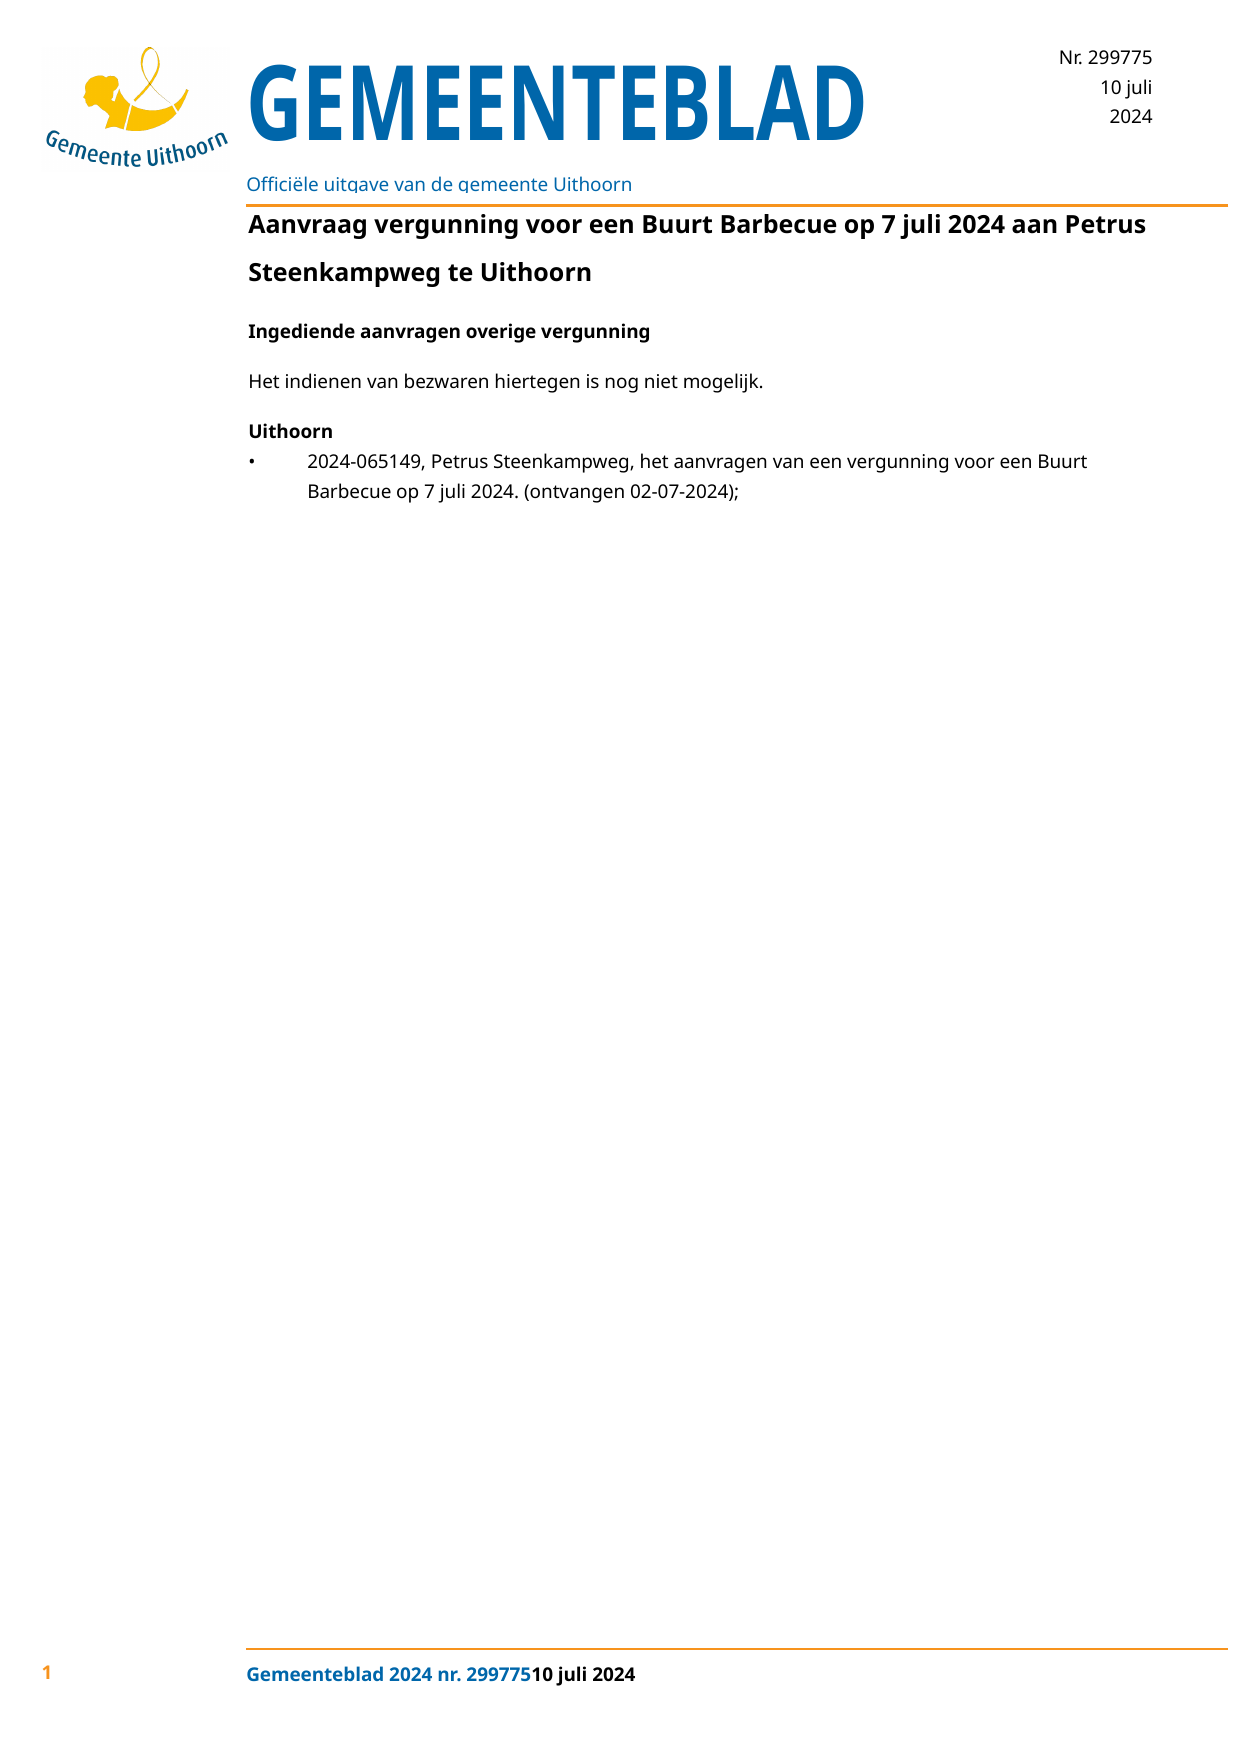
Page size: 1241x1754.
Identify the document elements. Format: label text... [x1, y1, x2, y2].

text Ingediende aanvragen overige vergunning [248, 318, 1152, 344]
list 2024-065149, Petrus Steenkampweg, het aanvragen van een vergunning voor een Buurt Barbecue op 7 juli 2024. (ontvangen 02-07-2024); [248, 448, 1152, 504]
text Uithoorn [248, 419, 1152, 444]
picture [41, 47, 231, 172]
text Aanvraag vergunning voor een Buurt Barbecue op 7 juli 2024 aan Petrus Steenkampweg te Uithoorn [248, 207, 1152, 288]
text Het indienen van bezwaren hiertegen is nog niet mogelijk. [248, 368, 1152, 394]
